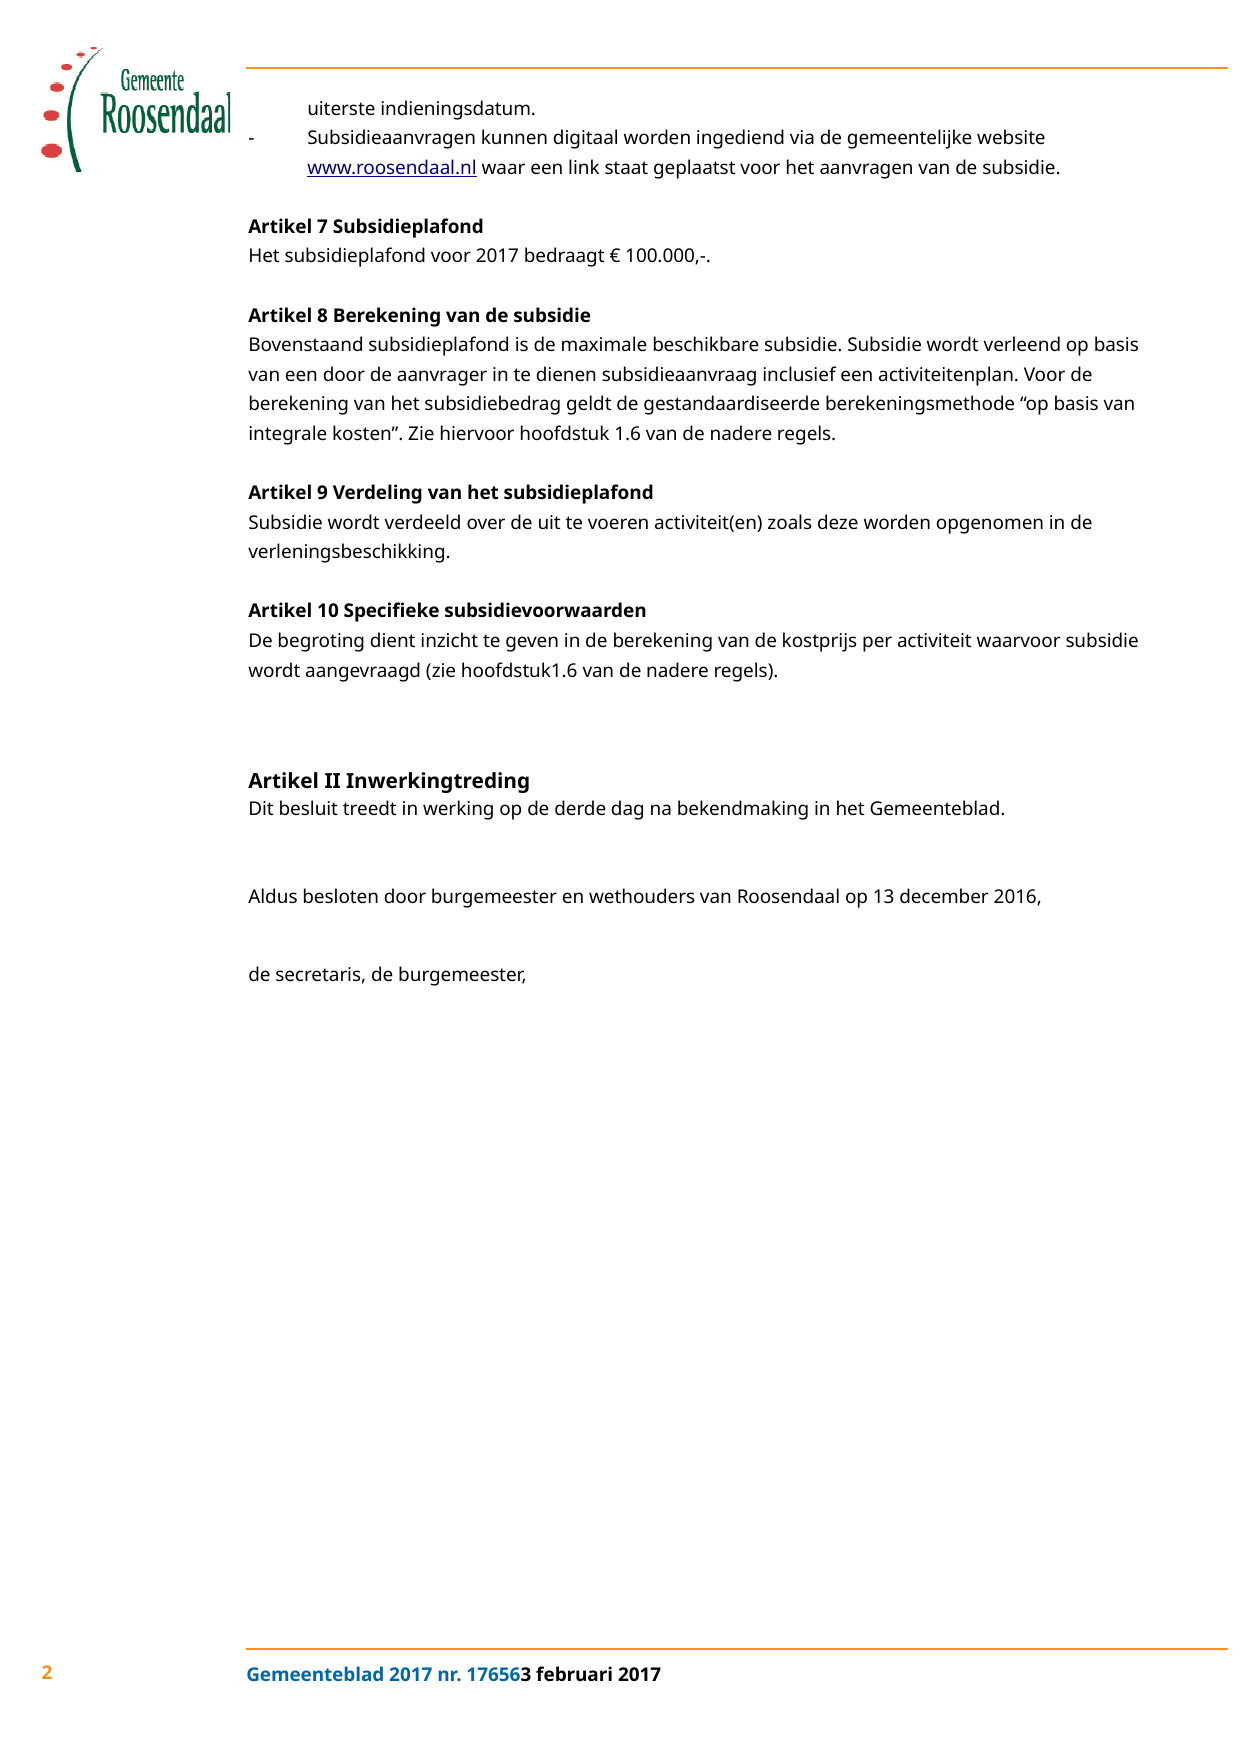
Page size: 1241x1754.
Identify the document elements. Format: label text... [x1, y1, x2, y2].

text Artikel 9 Verdeling van het subsidieplafond [248, 479, 1152, 505]
text Artikel 10 Specifieke subsidievoorwaarden [248, 598, 1152, 623]
text Artikel II Inwerkingtreding [248, 766, 1152, 795]
text Dit besluit treedt in werking op de derde dag na bekendmaking in het Gemeenteblad. [248, 795, 1152, 821]
text De begroting dient inzicht te geven in de berekening van de kostprijs per activiteit waarvoor subsidie wordt aangevraagd (zie hoofdstuk1.6 van de nadere regels). [248, 627, 1152, 683]
text de secretaris, de burgemeester, [248, 961, 1152, 987]
text Subsidie wordt verdeeld over de uit te voeren activiteit(en) zoals deze worden opgenomen in de verleningsbeschikking. [248, 509, 1152, 564]
text Artikel 8 Berekening van de subsidie [248, 302, 1152, 328]
text Aldus besloten door burgemeester en wethouders van Roosendaal op 13 december 2016, [248, 884, 1152, 909]
list Subsidieaanvragen kunnen digitaal worden ingediend via de gemeentelijke website www.roosendaal.nl waar een link staat geplaatst voor het aanvragen van de subsidie. [248, 124, 1152, 180]
text Bovenstaand subsidieplafond is de maximale beschikbare subsidie. Subsidie wordt verleend op basis van een door de aanvrager in te dienen subsidieaanvraag inclusief een activiteitenplan. Voor de berekening van het subsidiebedrag geldt de gestandaardiseerde berekeningsmethode “op basis van integrale kosten”. Zie hiervoor hoofdstuk 1.6 van de nadere regels. [248, 331, 1152, 446]
picture [41, 47, 231, 172]
text Het subsidieplafond voor 2017 bedraagt € 100.000,-. [248, 243, 1152, 268]
text Artikel 7 Subsidieplafond [248, 213, 1152, 239]
list uiterste indieningsdatum. [248, 95, 1152, 121]
